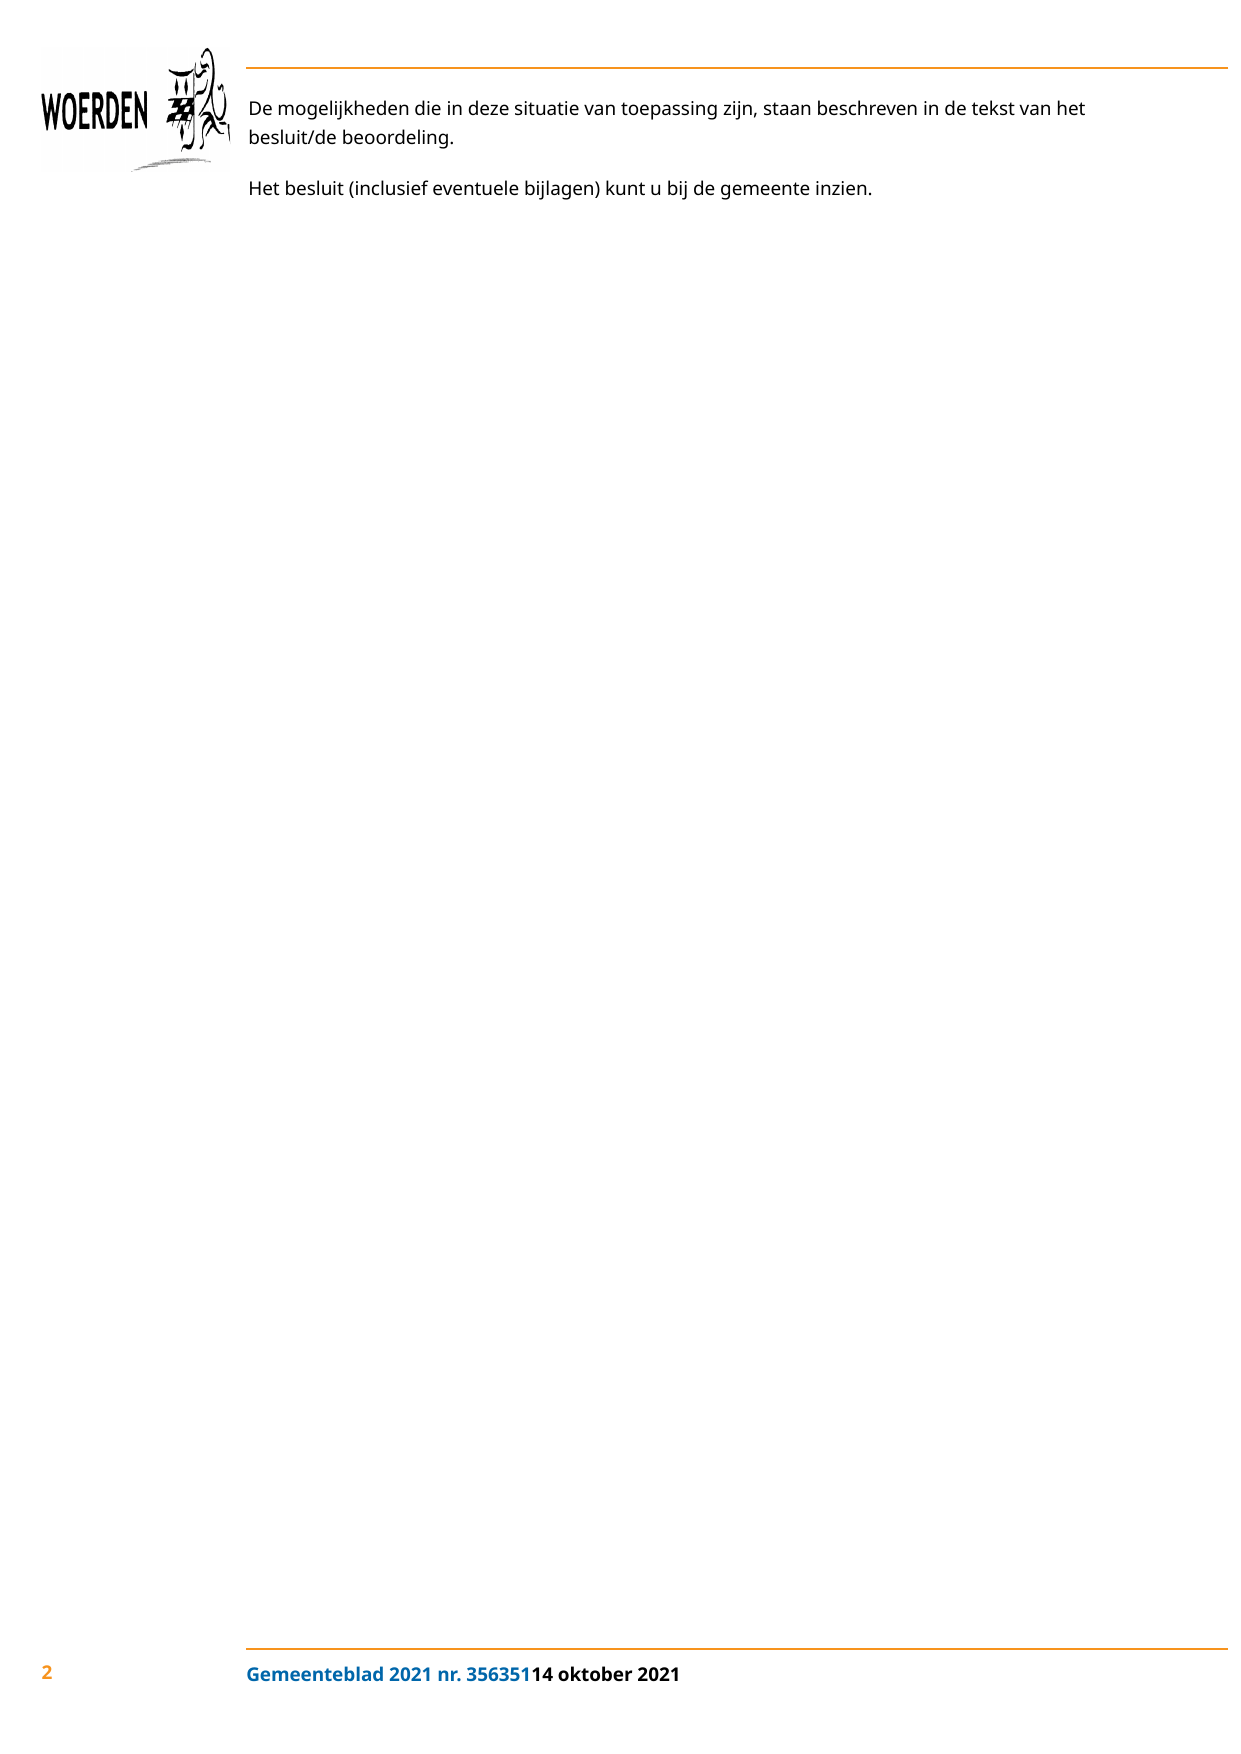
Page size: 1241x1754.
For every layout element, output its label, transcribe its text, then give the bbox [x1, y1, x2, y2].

text Het besluit (inclusief eventuele bijlagen) kunt u bij de gemeente inzien. [248, 175, 1152, 201]
picture [41, 47, 231, 172]
text De mogelijkheden die in deze situatie van toepassing zijn, staan beschreven in de tekst van het besluit/de beoordeling. [248, 95, 1152, 150]
